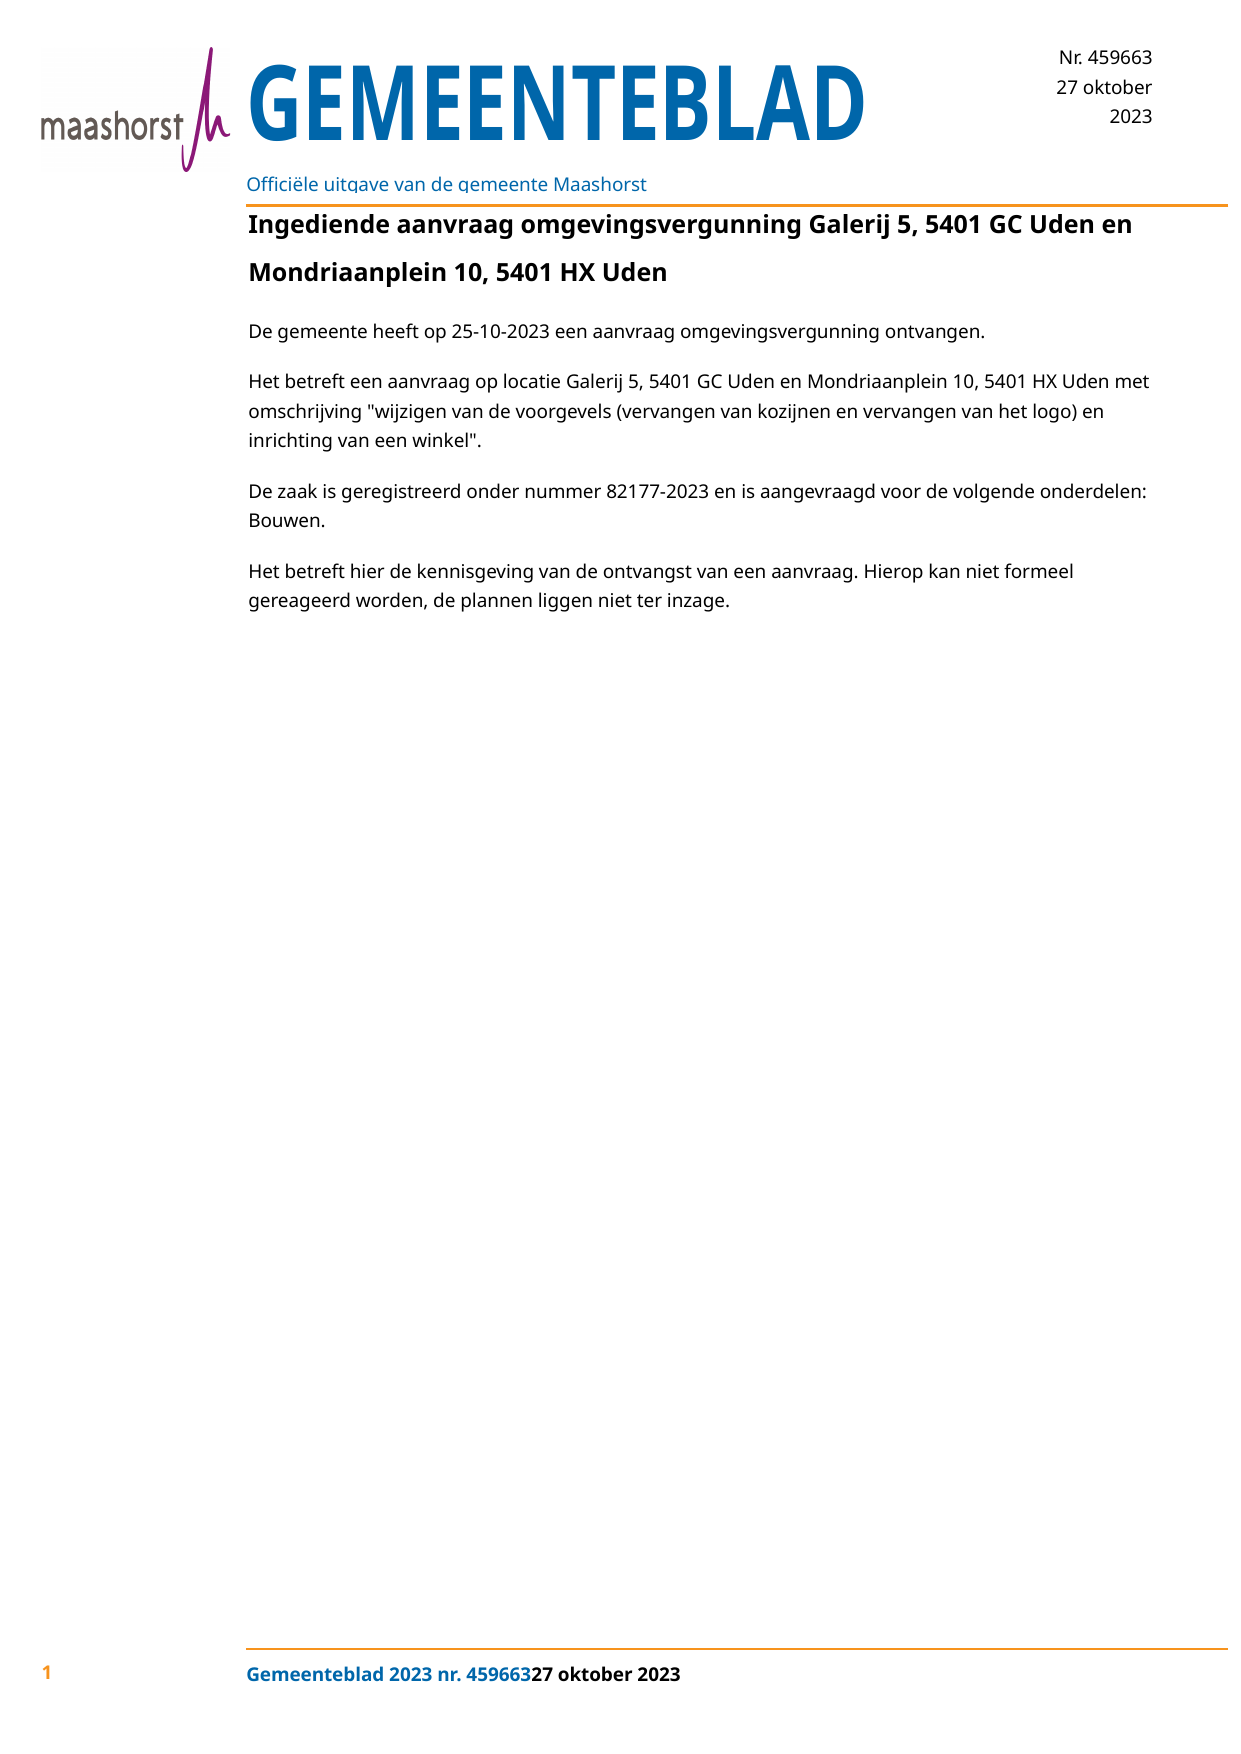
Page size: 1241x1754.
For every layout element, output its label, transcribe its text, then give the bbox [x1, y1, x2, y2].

text De zaak is geregistreerd onder nummer 82177-2023 en is aangevraagd voor de volgende onderdelen: Bouwen. [248, 478, 1152, 533]
text Het betreft hier de kennisgeving van de ontvangst van een aanvraag. Hierop kan niet formeel gereageerd worden, de plannen liggen niet ter inzage. [248, 558, 1152, 613]
text Ingediende aanvraag omgevingsvergunning Galerij 5, 5401 GC Uden en Mondriaanplein 10, 5401 HX Uden [248, 207, 1152, 288]
text De gemeente heeft op 25-10-2023 een aanvraag omgevingsvergunning ontvangen. [248, 318, 1152, 344]
picture [41, 47, 231, 172]
text Het betreft een aanvraag op locatie Galerij 5, 5401 GC Uden en Mondriaanplein 10, 5401 HX Uden met omschrijving "wijzigen van de voorgevels (vervangen van kozijnen en vervangen van het logo) en inrichting van een winkel". [248, 368, 1152, 453]
